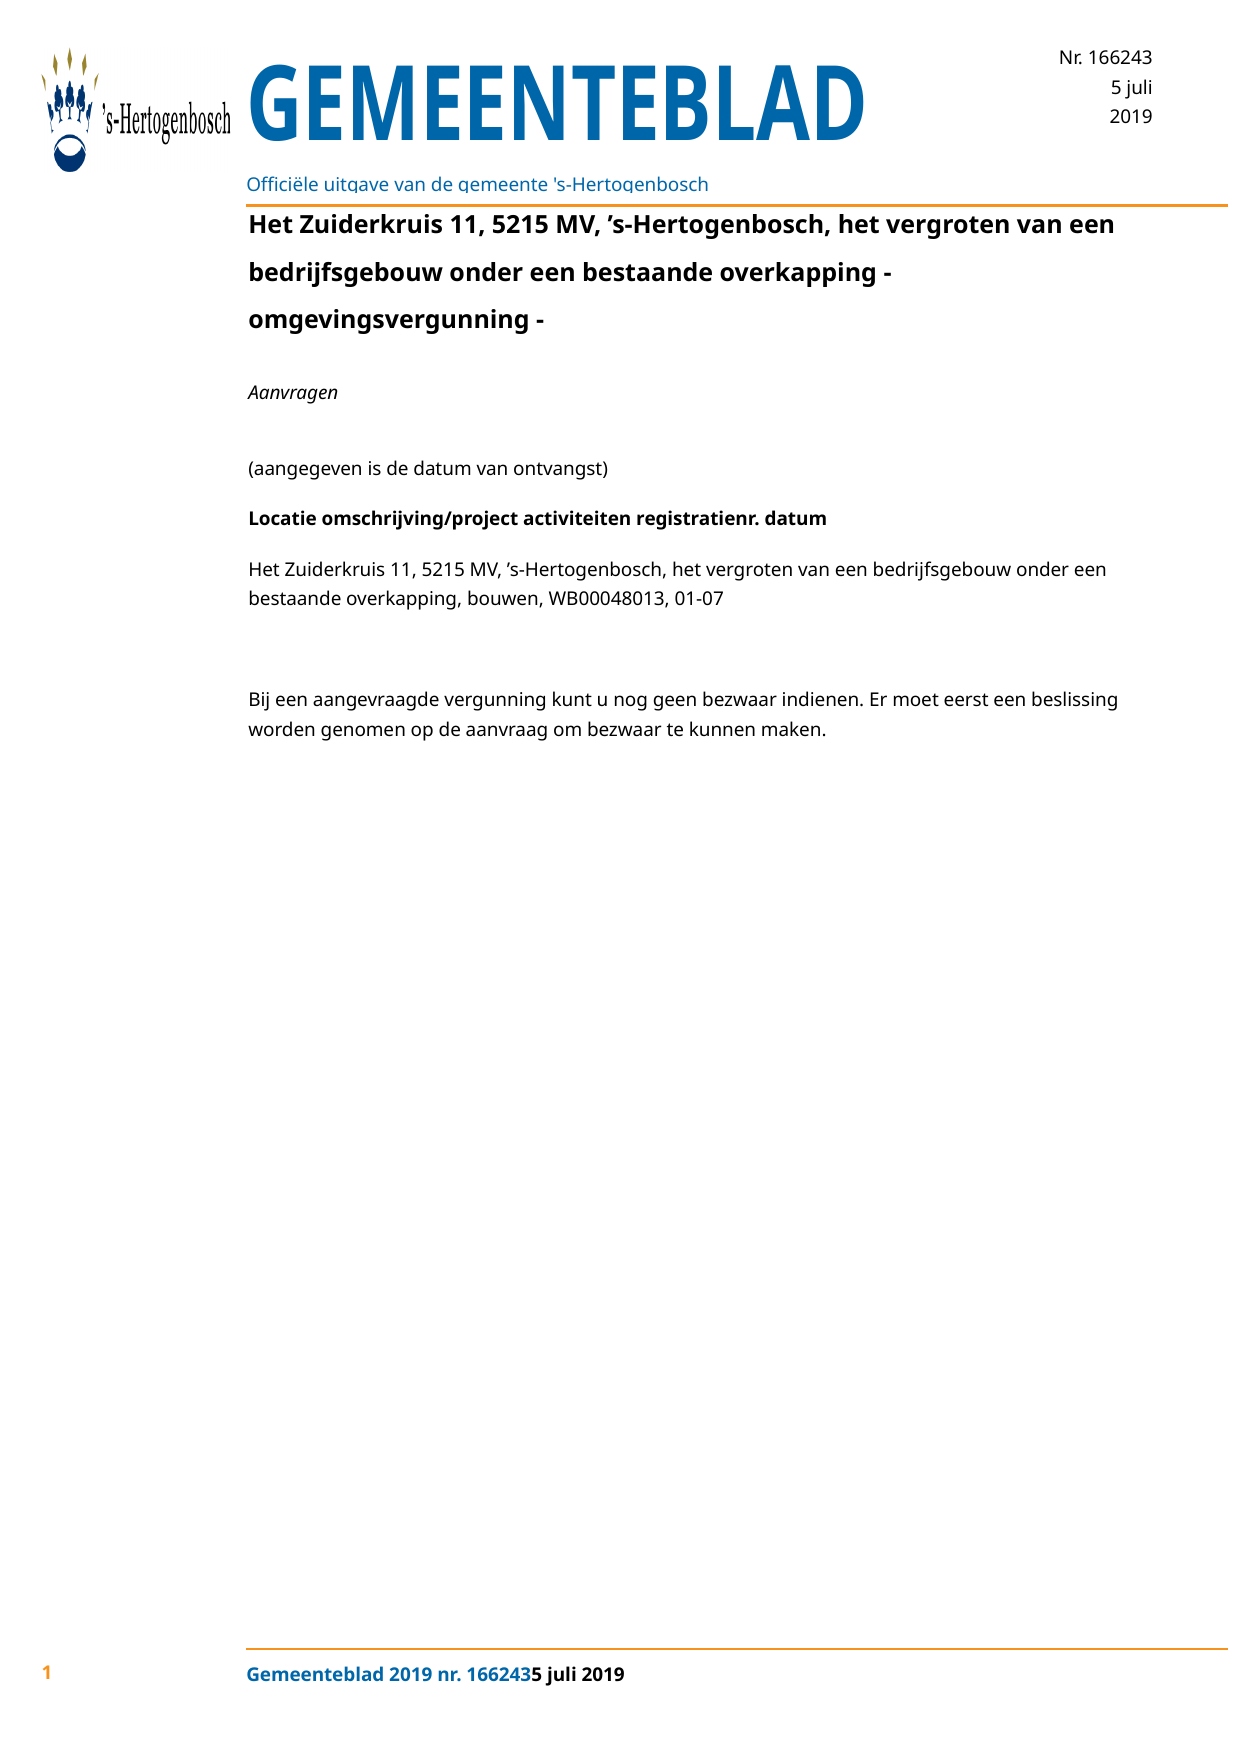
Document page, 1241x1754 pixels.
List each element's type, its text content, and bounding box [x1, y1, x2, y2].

text Locatie omschrijving/project activiteiten registratienr. datum [248, 506, 1152, 531]
text Het Zuiderkruis 11, 5215 MV, ’s-Hertogenbosch, het vergroten van een bedrijfsgebouw onder een bestaande overkapping - omgevingsvergunning - [248, 207, 1152, 336]
text Aanvragen [248, 379, 1152, 405]
text (aangegeven is de datum van ontvangst) [248, 455, 1152, 481]
picture [41, 47, 231, 172]
text Bij een aangevraagde vergunning kunt u nog geen bezwaar indienen. Er moet eerst een beslissing worden genomen op de aanvraag om bezwaar te kunnen maken. [248, 686, 1152, 742]
text Het Zuiderkruis 11, 5215 MV, ’s-Hertogenbosch, het vergroten van een bedrijfsgebouw onder een bestaande overkapping, bouwen, WB00048013, 01-07 [248, 556, 1152, 611]
